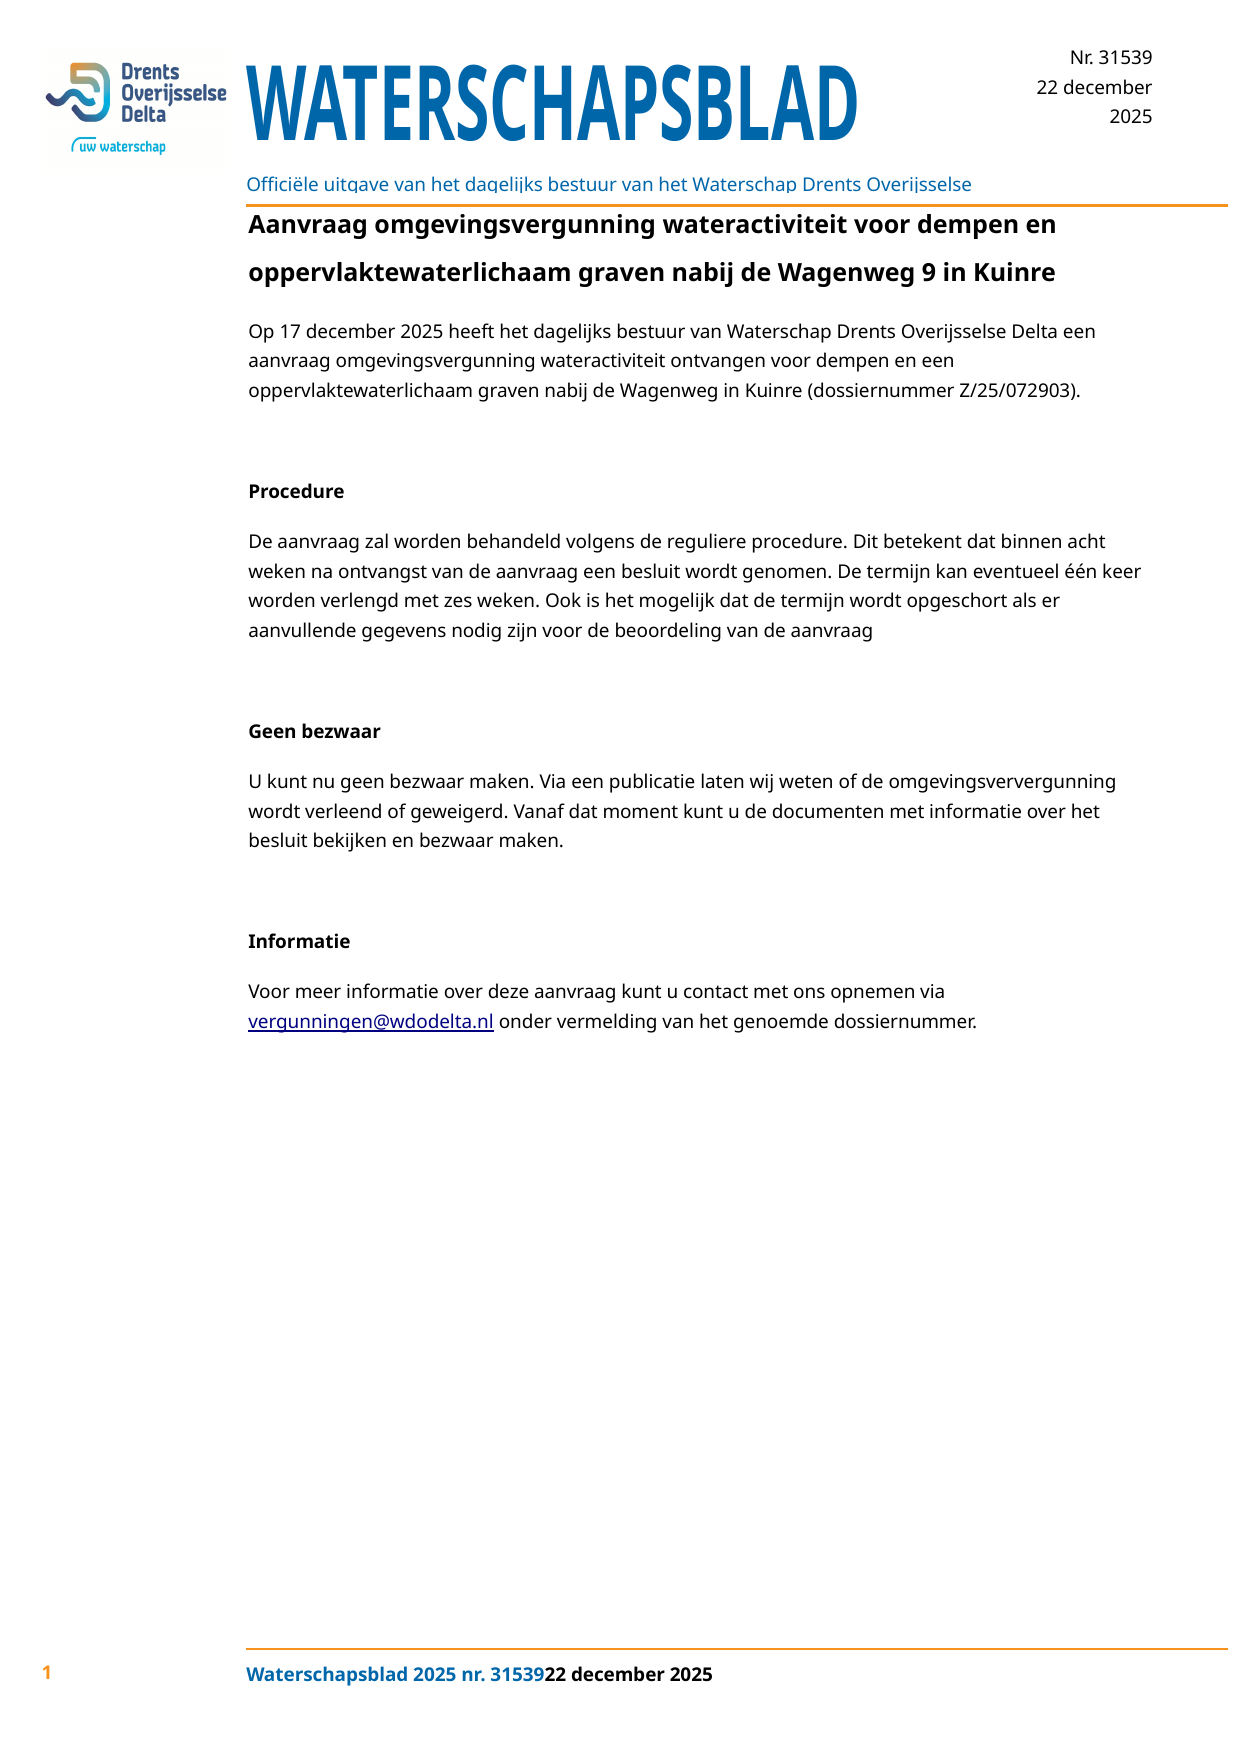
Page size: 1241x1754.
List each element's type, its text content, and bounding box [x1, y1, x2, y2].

text De aanvraag zal worden behandeld volgens de reguliere procedure. Dit betekent dat binnen acht weken na ontvangst van de aanvraag een besluit wordt genomen. De termijn kan eventueel één keer worden verlengd met zes weken. Ook is het mogelijk dat de termijn wordt opgeschort als er aanvullende gegevens nodig zijn voor de beoordeling van de aanvraag [248, 528, 1152, 643]
text Procedure [248, 478, 1152, 504]
picture [41, 47, 231, 172]
text Informatie [248, 928, 1152, 954]
text Op 17 december 2025 heeft het dagelijks bestuur van Waterschap Drents Overijsselse Delta een aanvraag omgevingsvergunning wateractiviteit ontvangen voor dempen en een oppervlaktewaterlichaam graven nabij de Wagenweg in Kuinre (dossiernummer Z/25/072903). [248, 318, 1152, 403]
text Aanvraag omgevingsvergunning wateractiviteit voor dempen en oppervlaktewaterlichaam graven nabij de Wagenweg 9 in Kuinre [248, 207, 1152, 288]
text Voor meer informatie over deze aanvraag kunt u contact met ons opnemen via vergunningen@wdodelta.nl onder vermelding van het genoemde dossiernummer. [248, 979, 1152, 1034]
text U kunt nu geen bezwaar maken. Via een publicatie laten wij weten of de omgevingsververgunning wordt verleend of geweigerd. Vanaf dat moment kunt u de documenten met informatie over het besluit bekijken en bezwaar maken. [248, 768, 1152, 853]
text Geen bezwaar [248, 718, 1152, 744]
